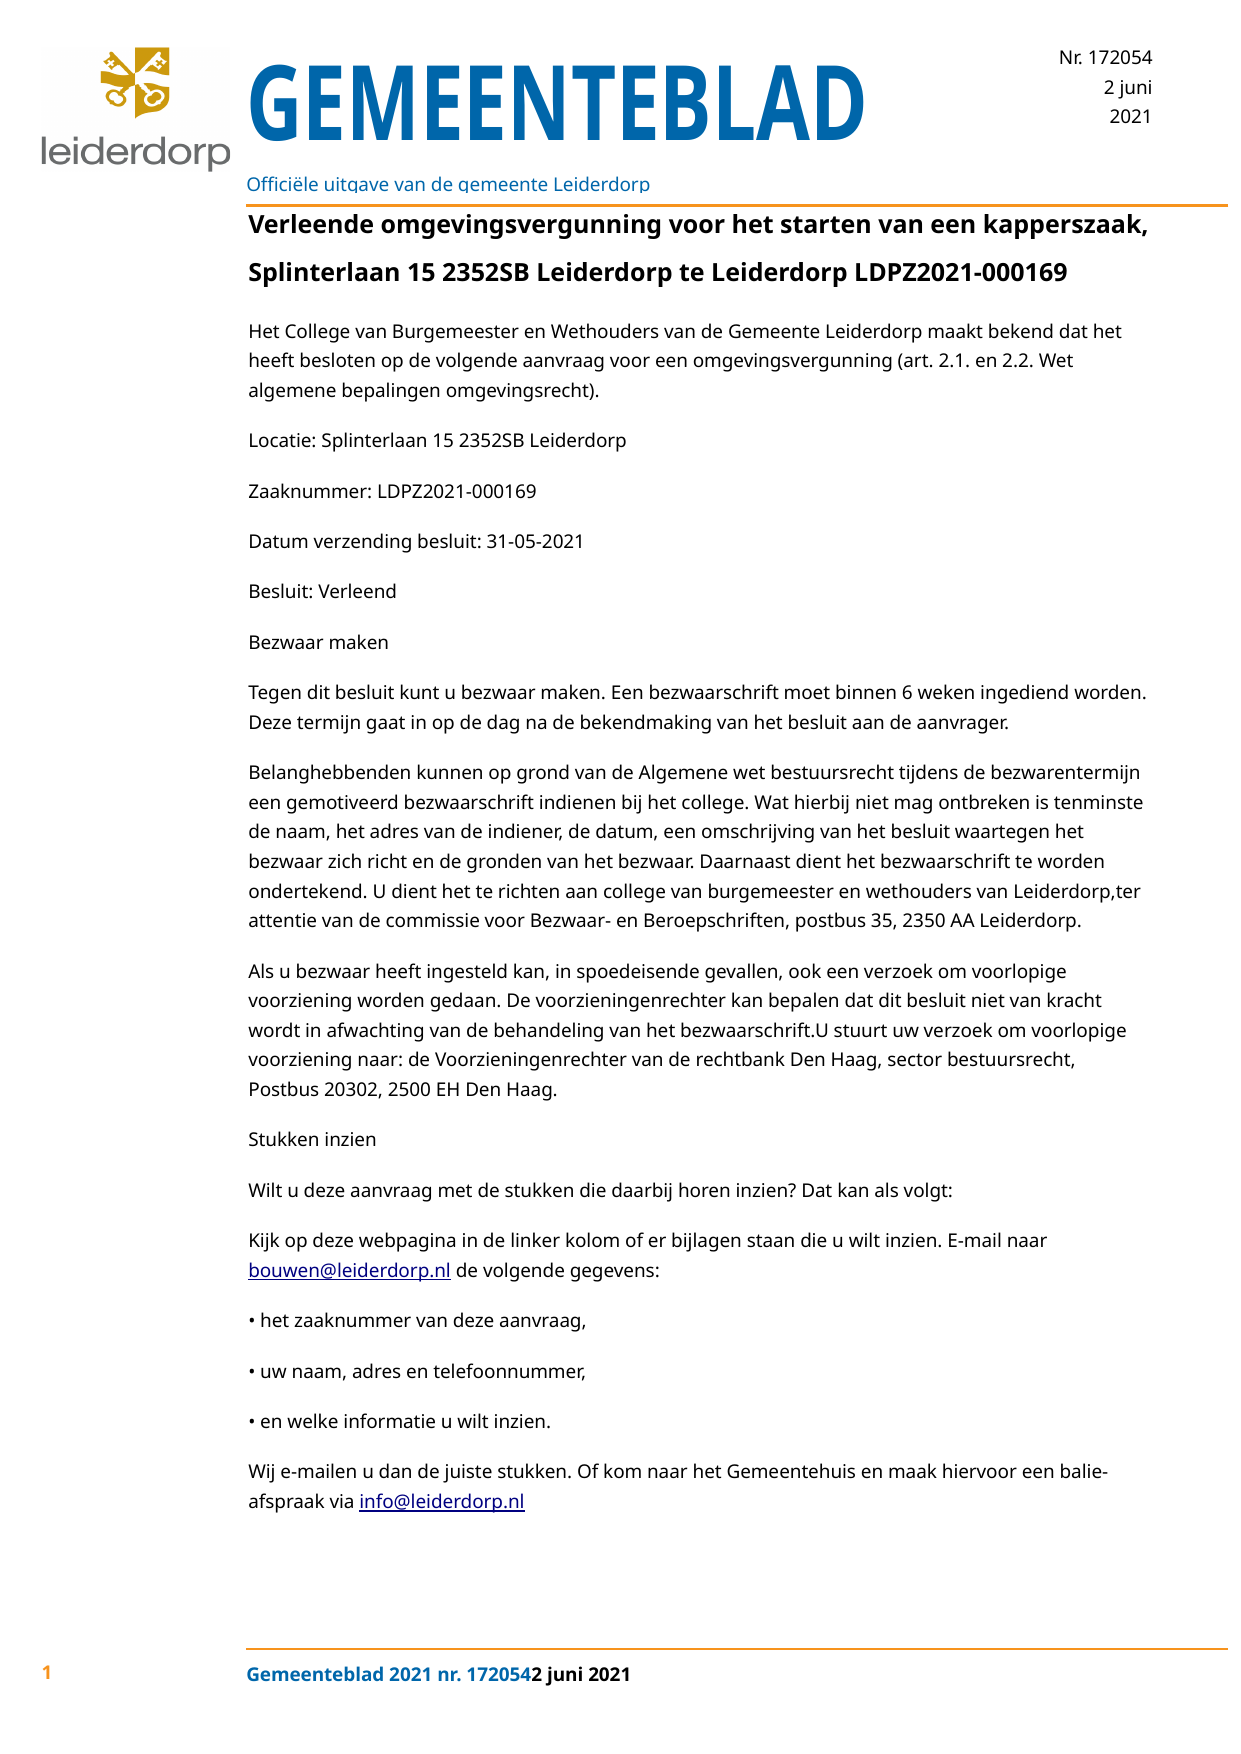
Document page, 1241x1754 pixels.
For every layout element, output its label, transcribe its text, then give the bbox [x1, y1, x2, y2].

text Tegen dit besluit kunt u bezwaar maken. Een bezwaarschrift moet binnen 6 weken ingediend worden. Deze termijn gaat in op de dag na de bekendmaking van het besluit aan de aanvrager. [248, 679, 1152, 735]
text • uw naam, adres en telefoonnummer, [248, 1358, 1152, 1384]
text Verleende omgevingsvergunning voor het starten van een kapperszaak, Splinterlaan 15 2352SB Leiderdorp te Leiderdorp LDPZ2021-000169 [248, 207, 1152, 288]
text Zaaknummer: LDPZ2021-000169 [248, 478, 1152, 504]
text Wij e-mailen u dan de juiste stukken. Of kom naar het Gemeentehuis en maak hiervoor een balie-afspraak via info@leiderdorp.nl [248, 1459, 1152, 1514]
text Als u bezwaar heeft ingesteld kan, in spoedeisende gevallen, ook een verzoek om voorlopige voorziening worden gedaan. De voorzieningenrechter kan bepalen dat dit besluit niet van kracht wordt in afwachting van de behandeling van het bezwaarschrift.U stuurt uw verzoek om voorlopige voorziening naar: de Voorzieningenrechter van de rechtbank Den Haag, sector bestuursrecht, Postbus 20302, 2500 EH Den Haag. [248, 958, 1152, 1102]
text Datum verzending besluit: 31-05-2021 [248, 528, 1152, 554]
text Stukken inzien [248, 1127, 1152, 1152]
text • het zaaknummer van deze aanvraag, [248, 1307, 1152, 1333]
text Wilt u deze aanvraag met de stukken die daarbij horen inzien? Dat kan als volgt: [248, 1177, 1152, 1203]
text Bezwaar maken [248, 629, 1152, 655]
picture [41, 47, 231, 172]
text • en welke informatie u wilt inzien. [248, 1408, 1152, 1434]
text Het College van Burgemeester en Wethouders van de Gemeente Leiderdorp maakt bekend dat het heeft besloten op de volgende aanvraag voor een omgevingsvergunning (art. 2.1. en 2.2. Wet algemene bepalingen omgevingsrecht). [248, 318, 1152, 403]
text Belanghebbenden kunnen op grond van de Algemene wet bestuursrecht tijdens de bezwarentermijn een gemotiveerd bezwaarschrift indienen bij het college. Wat hierbij niet mag ontbreken is tenminste de naam, het adres van de indiener, de datum, een omschrijving van het besluit waartegen het bezwaar zich richt en de gronden van het bezwaar. Daarnaast dient het bezwaarschrift te worden ondertekend. U dient het te richten aan college van burgemeester en wethouders van Leiderdorp,ter attentie van de commissie voor Bezwaar- en Beroepschriften, postbus 35, 2350 AA Leiderdorp. [248, 759, 1152, 933]
text Besluit: Verleend [248, 579, 1152, 604]
text Kijk op deze webpagina in de linker kolom of er bijlagen staan die u wilt inzien. E-mail naar bouwen@leiderdorp.nl de volgende gegevens: [248, 1227, 1152, 1283]
text Locatie: Splinterlaan 15 2352SB Leiderdorp [248, 427, 1152, 453]
